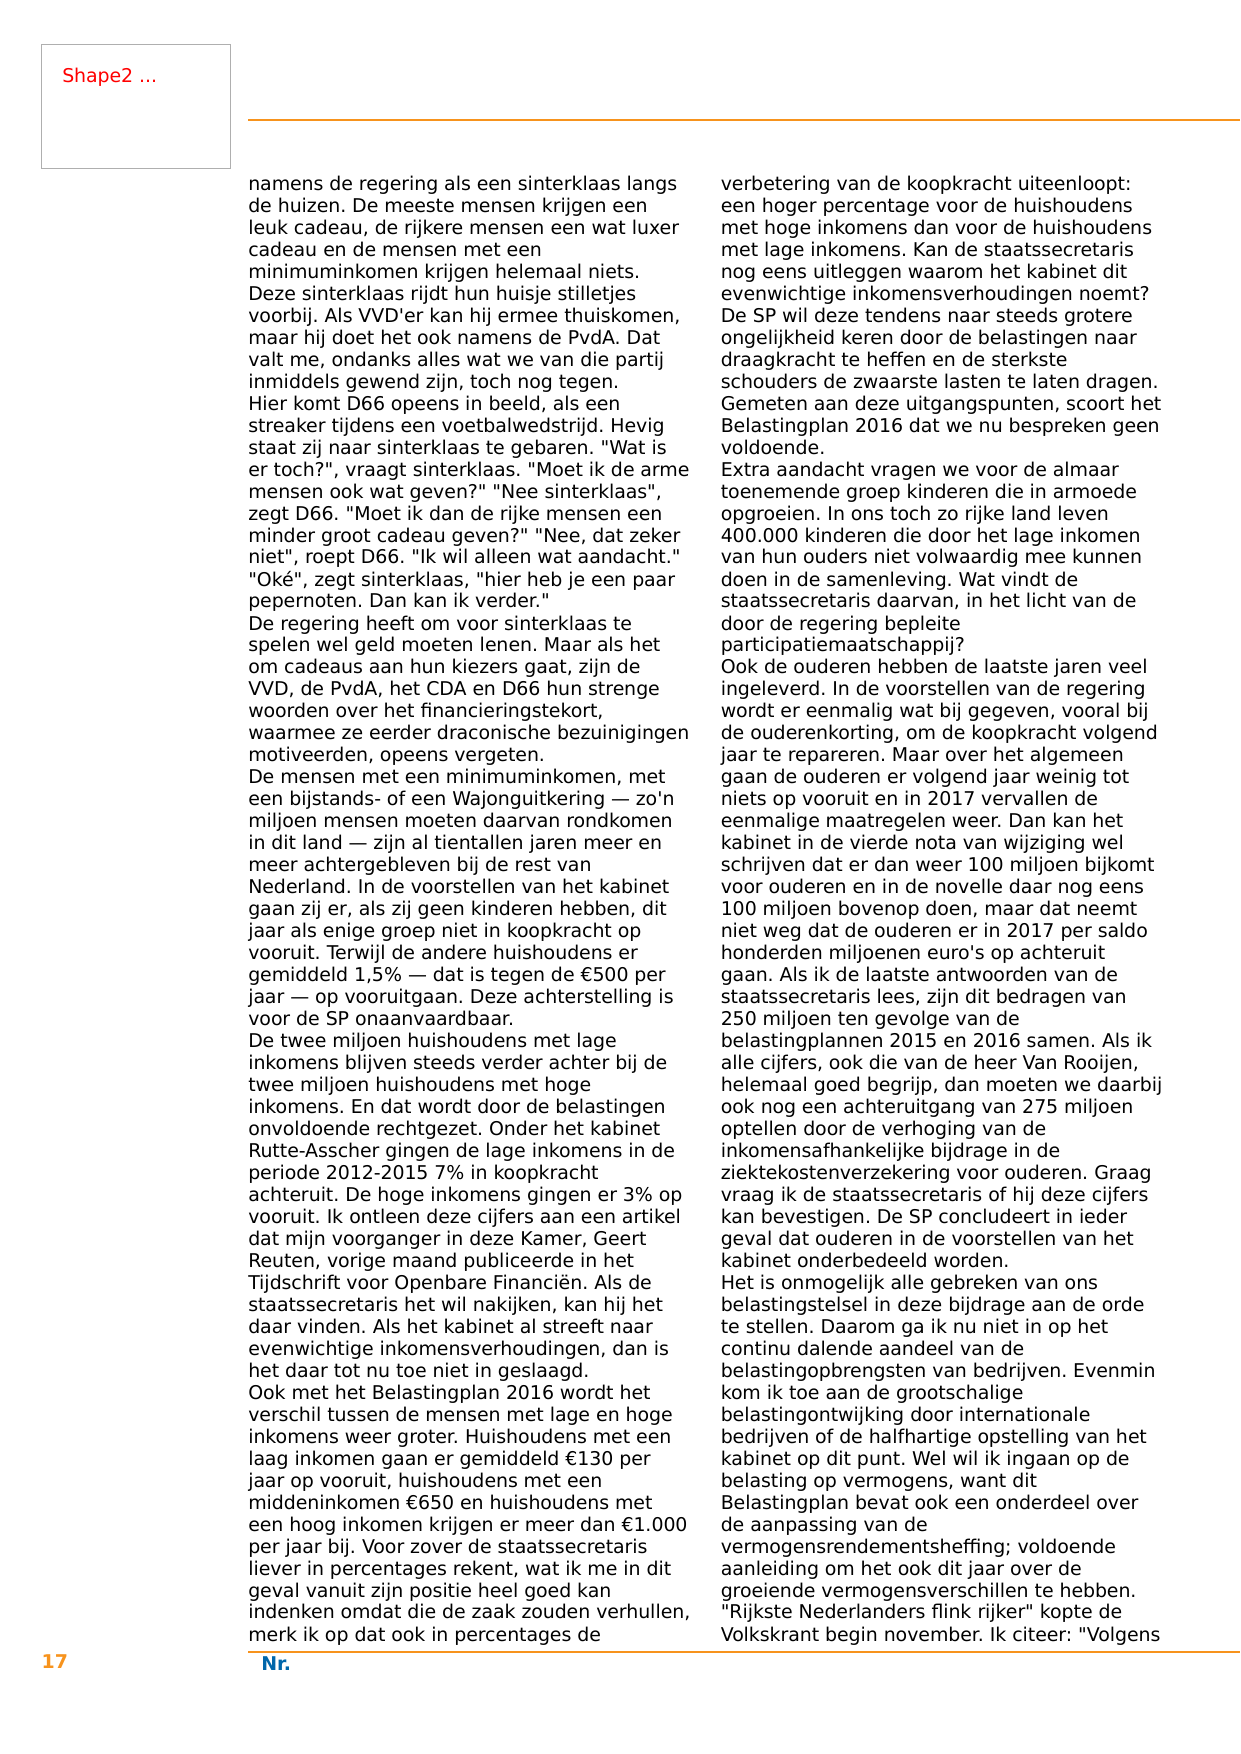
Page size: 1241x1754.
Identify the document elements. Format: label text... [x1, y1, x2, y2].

text verbetering van de koopkracht uiteenloopt: een hoger percentage voor de huishoudens met hoge inkomens dan voor de huishoudens met lage inkomens. Kan de staatssecretaris nog eens uitleggen waarom het kabinet dit evenwichtige inkomensverhoudingen noemt? [721, 173, 1163, 305]
text Het is onmogelijk alle gebreken van ons belastingstelsel in deze bijdrage aan de orde te stellen. Daarom ga ik nu niet in op het continu dalende aandeel van de belastingopbrengsten van bedrijven. Evenmin kom ik toe aan de grootschalige belastingontwijking door internationale bedrijven of de halfhartige opstelling van het kabinet op dit punt. Wel wil ik ingaan op de belasting op vermogens, want dit Belastingplan bevat ook een onderdeel over de aanpassing van de vermogensrendementsheffing; voldoende aanleiding om het ook dit jaar over de groeiende vermogensverschillen te hebben. [721, 1272, 1163, 1601]
text namens de regering als een sinterklaas langs de huizen. De meeste mensen krijgen een leuk cadeau, de rijkere mensen een wat luxer cadeau en de mensen met een minimuminkomen krijgen helemaal niets. Deze sinterklaas rijdt hun huisje stilletjes voorbij. Als VVD'er kan hij ermee thuiskomen, maar hij doet het ook namens de PvdA. Dat valt me, ondanks alles wat we van die partij inmiddels gewend zijn, toch nog tegen. [248, 173, 691, 393]
text De regering heeft om voor sinterklaas te spelen wel geld moeten lenen. Maar als het om cadeaus aan hun kiezers gaat, zijn de VVD, de PvdA, het CDA en D66 hun strenge woorden over het financieringstekort, waarmee ze eerder draconische bezuinigingen motiveerden, opeens vergeten. [248, 612, 691, 766]
text Hier komt D66 opeens in beeld, als een streaker tijdens een voetbalwedstrijd. Hevig staat zij naar sinterklaas te gebaren. "Wat is er toch?", vraagt sinterklaas. "Moet ik de arme mensen ook wat geven?" "Nee sinterklaas", zegt D66. "Moet ik dan de rijke mensen een minder groot cadeau geven?" "Nee, dat zeker niet", roept D66. "Ik wil alleen wat aandacht." "Oké", zegt sinterklaas, "hier heb je een paar pepernoten. Dan kan ik verder." [248, 393, 691, 612]
text De SP wil deze tendens naar steeds grotere ongelijkheid keren door de belastingen naar draagkracht te heffen en de sterkste schouders de zwaarste lasten te laten dragen. Gemeten aan deze uitgangspunten, scoort het Belastingplan 2016 dat we nu bespreken geen voldoende. [721, 305, 1163, 458]
text Ook met het Belastingplan 2016 wordt het verschil tussen de mensen met lage en hoge inkomens weer groter. Huishoudens met een laag inkomen gaan er gemiddeld €130 per jaar op vooruit, huishoudens met een middeninkomen €650 en huishoudens met een hoog inkomen krijgen er meer dan €1.000 per jaar bij. Voor zover de staatssecretaris liever in percentages rekent, wat ik me in dit geval vanuit zijn positie heel goed kan indenken omdat die de zaak zouden verhullen, merk ik op dat ook in percentages de [248, 1382, 691, 1645]
text De twee miljoen huishoudens met lage inkomens blijven steeds verder achter bij de twee miljoen huishoudens met hoge inkomens. En dat wordt door de belastingen onvoldoende rechtgezet. Onder het kabinet Rutte-Asscher gingen de lage inkomens in de periode 2012-2015 7% in koopkracht achteruit. De hoge inkomens gingen er 3% op vooruit. Ik ontleen deze cijfers aan een artikel dat mijn voorganger in deze Kamer, Geert Reuten, vorige maand publiceerde in het Tijdschrift voor Openbare Financiën. Als de staatssecretaris het wil nakijken, kan hij het daar vinden. Als het kabinet al streeft naar evenwichtige inkomensverhoudingen, dan is het daar tot nu toe niet in geslaagd. [248, 1030, 691, 1382]
text Ook de ouderen hebben de laatste jaren veel ingeleverd. In de voorstellen van de regering wordt er eenmalig wat bij gegeven, vooral bij de ouderenkorting, om de koopkracht volgend jaar te repareren. Maar over het algemeen gaan de ouderen er volgend jaar weinig tot niets op vooruit en in 2017 vervallen de eenmalige maatregelen weer. Dan kan het kabinet in de vierde nota van wijziging wel schrijven dat er dan weer 100 miljoen bijkomt voor ouderen en in de novelle daar nog eens 100 miljoen bovenop doen, maar dat neemt niet weg dat de ouderen er in 2017 per saldo honderden miljoenen euro's op achteruit gaan. Als ik de laatste antwoorden van de staatssecretaris lees, zijn dit bedragen van 250 miljoen ten gevolge van de belastingplannen 2015 en 2016 samen. Als ik alle cijfers, ook die van de heer Van Rooijen, helemaal goed begrijp, dan moeten we daarbij ook nog een achteruitgang van 275 miljoen optellen door de verhoging van de inkomensafhankelijke bijdrage in de ziektekostenverzekering voor ouderen. Graag vraag ik de staatssecretaris of hij deze cijfers kan bevestigen. De SP concludeert in ieder geval dat ouderen in de voorstellen van het kabinet onderbedeeld worden. [721, 656, 1163, 1272]
text De mensen met een minimuminkomen, met een bijstands- of een Wajonguitkering — zo'n miljoen mensen moeten daarvan rondkomen in dit land — zijn al tientallen jaren meer en meer achtergebleven bij de rest van Nederland. In de voorstellen van het kabinet gaan zij er, als zij geen kinderen hebben, dit jaar als enige groep niet in koopkracht op vooruit. Terwijl de andere huishoudens er gemiddeld 1,5% — dat is tegen de €500 per jaar — op vooruitgaan. Deze achterstelling is voor de SP onaanvaardbaar. [248, 766, 691, 1030]
text "Rijkste Nederlanders flink rijker" kopte de Volkskrant begin november. Ik citeer: "Volgens [721, 1601, 1163, 1645]
text Extra aandacht vragen we voor de almaar toenemende groep kinderen die in armoede opgroeien. In ons toch zo rijke land leven 400.000 kinderen die door het lage inkomen van hun ouders niet volwaardig mee kunnen doen in de samenleving. Wat vindt de staatssecretaris daarvan, in het licht van de door de regering bepleite participatiemaatschappij? [721, 458, 1163, 656]
